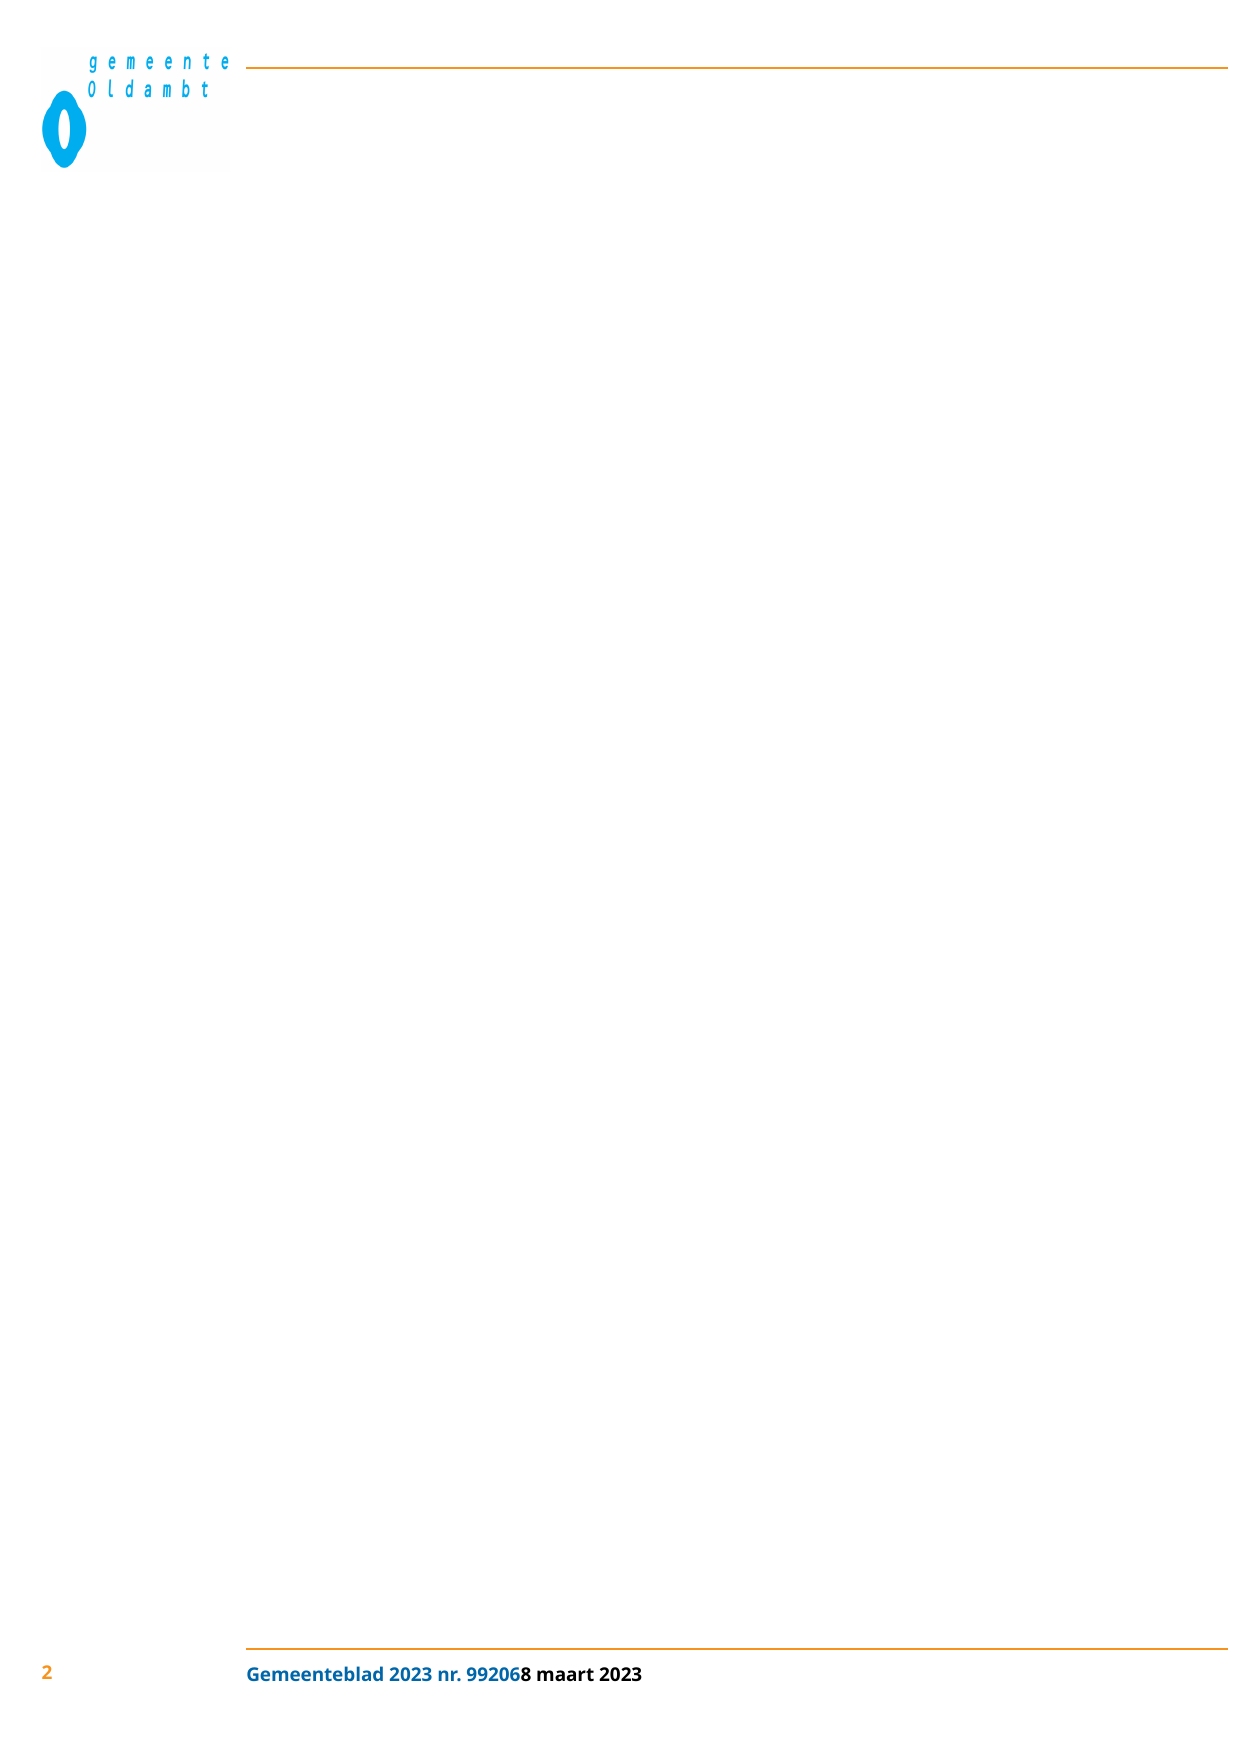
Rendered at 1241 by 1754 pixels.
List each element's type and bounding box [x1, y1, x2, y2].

picture [41, 47, 231, 172]
